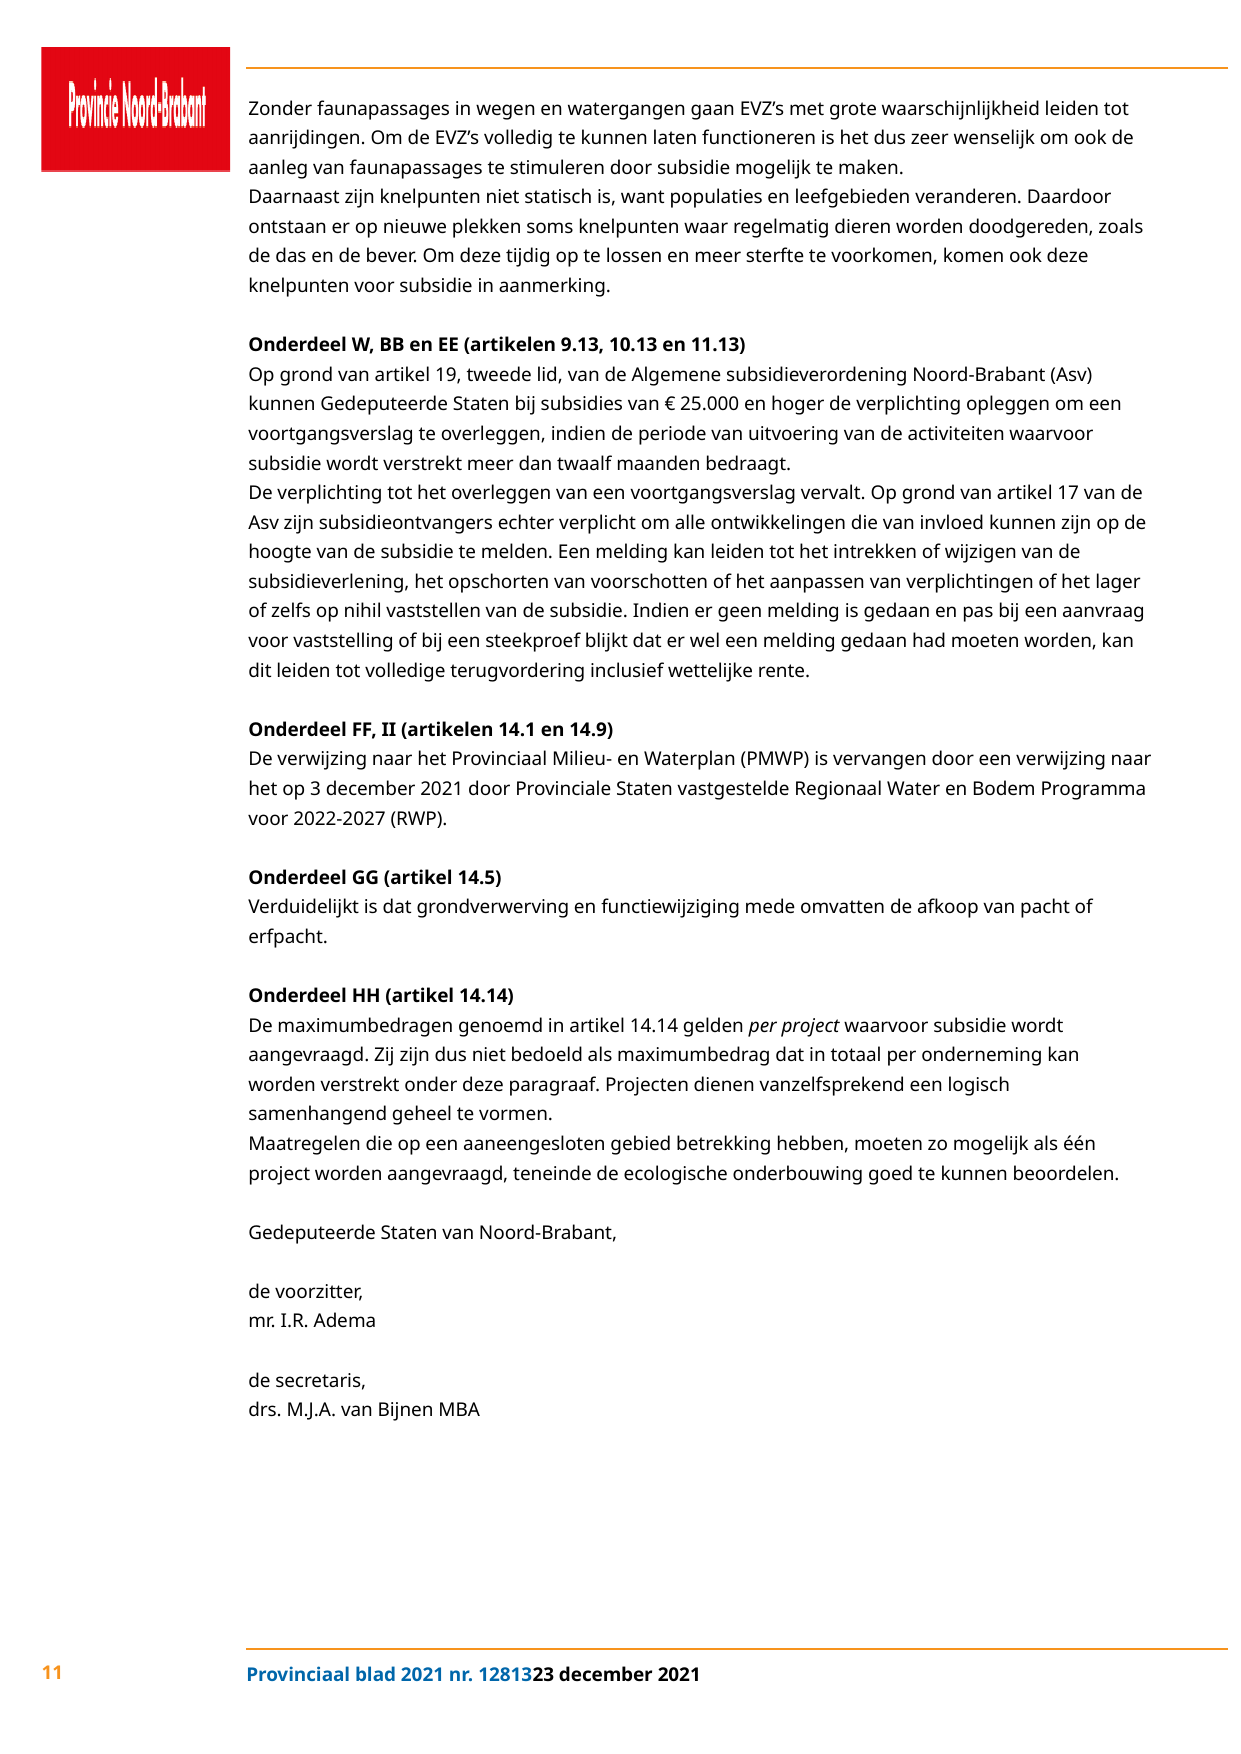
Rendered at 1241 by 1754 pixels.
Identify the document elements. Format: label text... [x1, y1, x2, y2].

text Onderdeel FF, II (artikelen 14.1 en 14.9) [248, 716, 1152, 742]
text Zonder faunapassages in wegen en watergangen gaan EVZ’s met grote waarschijnlijkheid leiden tot aanrijdingen. Om de EVZ’s volledig te kunnen laten functioneren is het dus zeer wenselijk om ook de aanleg van faunapassages te stimuleren door subsidie mogelijk te maken. [248, 95, 1152, 180]
text de voorzitter, [248, 1278, 1152, 1304]
picture [41, 47, 231, 172]
text mr. I.R. Adema [248, 1308, 1152, 1333]
text Op grond van artikel 19, tweede lid, van de Algemene subsidieverordening Noord-Brabant (Asv) kunnen Gedeputeerde Staten bij subsidies van € 25.000 en hoger de verplichting opleggen om een voortgangsverslag te overleggen, indien de periode van uitvoering van de activiteiten waarvoor subsidie wordt verstrekt meer dan twaalf maanden bedraagt. [248, 361, 1152, 476]
text de secretaris, [248, 1367, 1152, 1393]
text drs. M.J.A. van Bijnen MBA [248, 1396, 1152, 1422]
text Onderdeel GG (artikel 14.5) [248, 864, 1152, 890]
text De maximumbedragen genoemd in artikel 14.14 gelden per project waarvoor subsidie wordt aangevraagd. Zij zijn dus niet bedoeld als maximumbedrag dat in totaal per onderneming kan worden verstrekt onder deze paragraaf. Projecten dienen vanzelfsprekend een logisch samenhangend geheel te vormen. [248, 1012, 1152, 1126]
text De verwijzing naar het Provinciaal Milieu- en Waterplan (PMWP) is vervangen door een verwijzing naar het op 3 december 2021 door Provinciale Staten vastgestelde Regionaal Water en Bodem Programma voor 2022-2027 (RWP). [248, 746, 1152, 831]
text Onderdeel W, BB en EE (artikelen 9.13, 10.13 en 11.13) [248, 331, 1152, 357]
text Onderdeel HH (artikel 14.14) [248, 982, 1152, 1008]
text Daarnaast zijn knelpunten niet statisch is, want populaties en leefgebieden veranderen. Daardoor ontstaan er op nieuwe plekken soms knelpunten waar regelmatig dieren worden doodgereden, zoals de das en de bever. Om deze tijdig op te lossen en meer sterfte te voorkomen, komen ook deze knelpunten voor subsidie in aanmerking. [248, 183, 1152, 298]
text De verplichting tot het overleggen van een voortgangsverslag vervalt. Op grond van artikel 17 van de Asv zijn subsidieontvangers echter verplicht om alle ontwikkelingen die van invloed kunnen zijn op de hoogte van de subsidie te melden. Een melding kan leiden tot het intrekken of wijzigen van de subsidieverlening, het opschorten van voorschotten of het aanpassen van verplichtingen of het lager of zelfs op nihil vaststellen van de subsidie. Indien er geen melding is gedaan en pas bij een aanvraag voor vaststelling of bij een steekproef blijkt dat er wel een melding gedaan had moeten worden, kan dit leiden tot volledige terugvordering inclusief wettelijke rente. [248, 479, 1152, 683]
text Maatregelen die op een aaneengesloten gebied betrekking hebben, moeten zo mogelijk als één project worden aangevraagd, teneinde de ecologische onderbouwing goed te kunnen beoordelen. [248, 1130, 1152, 1186]
text Gedeputeerde Staten van Noord-Brabant, [248, 1219, 1152, 1245]
text Verduidelijkt is dat grondverwerving en functiewijziging mede omvatten de afkoop van pacht of erfpacht. [248, 893, 1152, 949]
